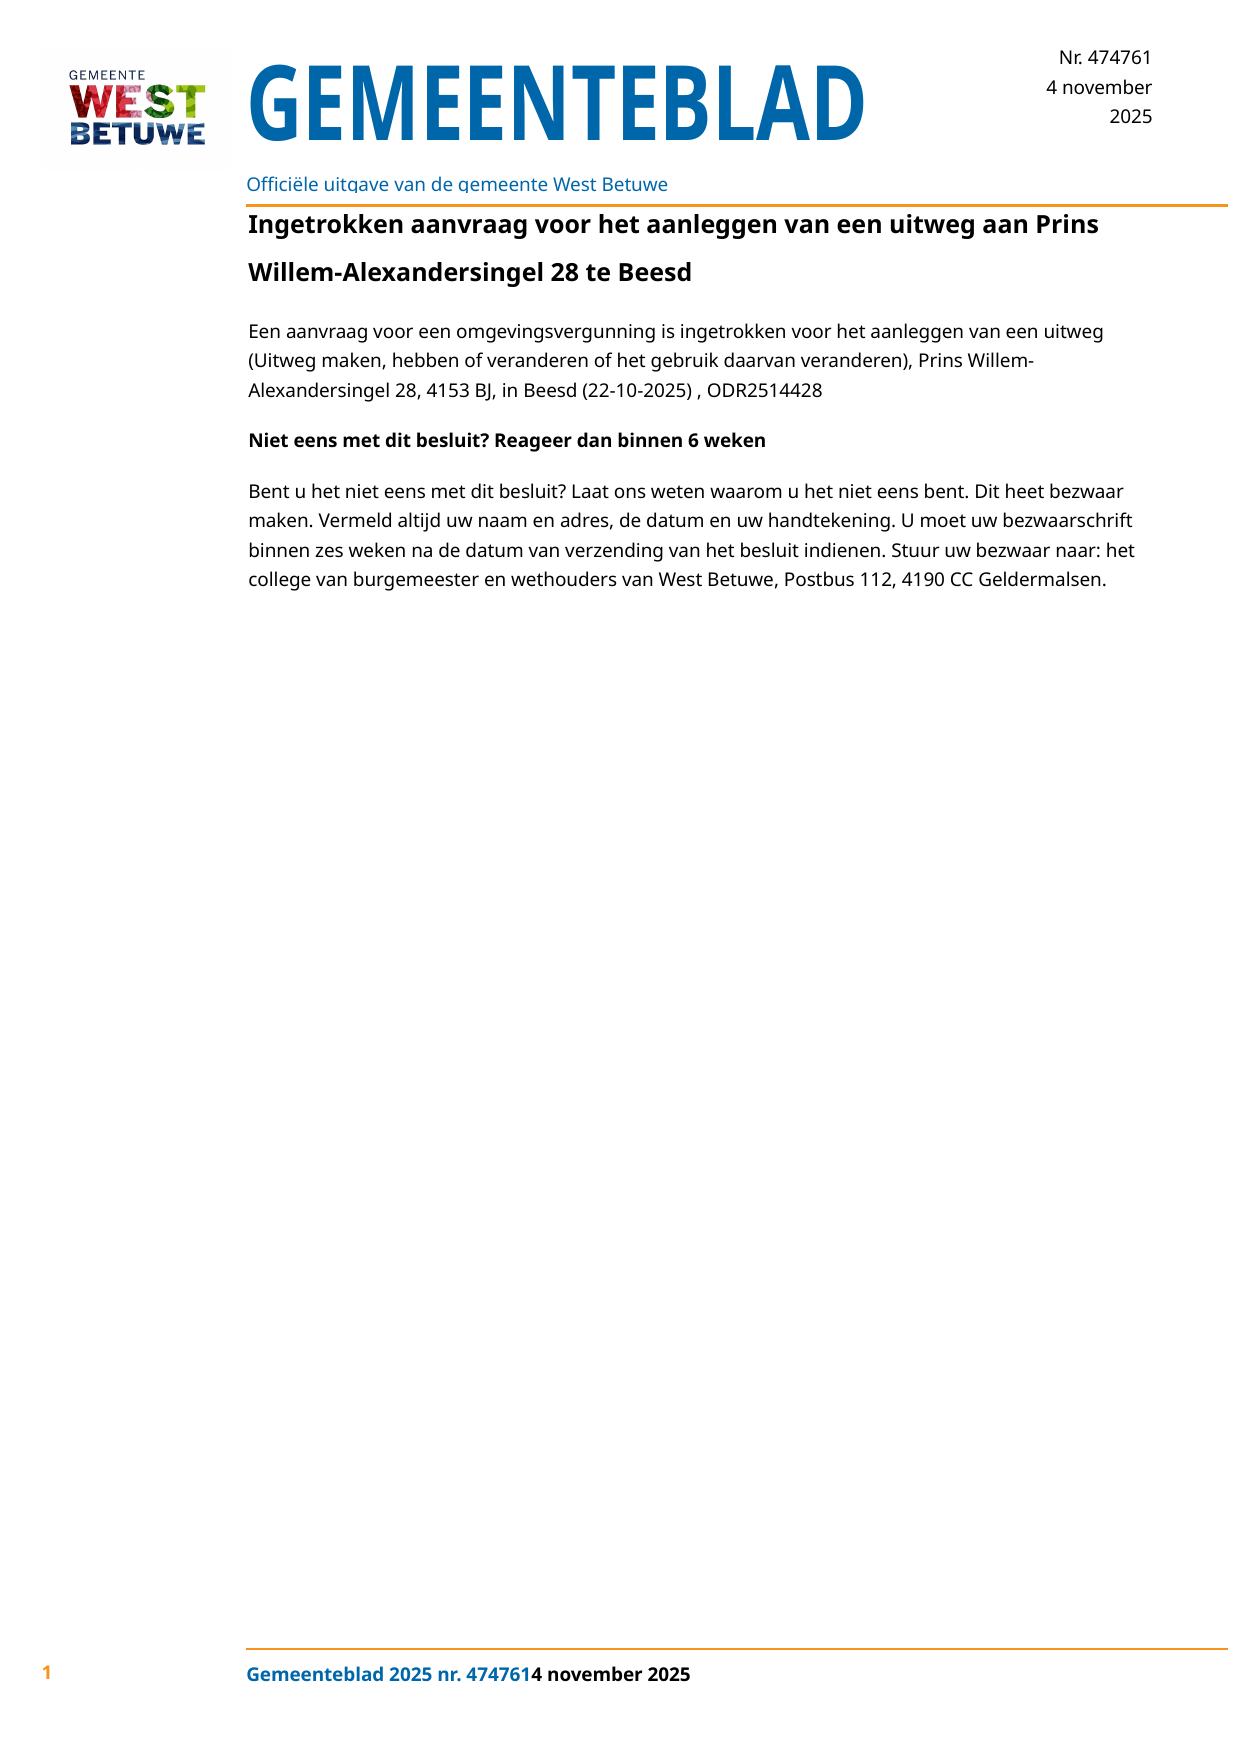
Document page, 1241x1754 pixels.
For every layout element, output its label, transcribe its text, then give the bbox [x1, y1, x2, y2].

text Niet eens met dit besluit? Reageer dan binnen 6 weken [248, 427, 1152, 453]
text Ingetrokken aanvraag voor het aanleggen van een uitweg aan Prins Willem-Alexandersingel 28 te Beesd [248, 207, 1152, 288]
text Bent u het niet eens met dit besluit? Laat ons weten waarom u het niet eens bent. Dit heet bezwaar maken. Vermeld altijd uw naam en adres, de datum en uw handtekening. U moet uw bezwaarschrift binnen zes weken na de datum van verzending van het besluit indienen. Stuur uw bezwaar naar: het college van burgemeester en wethouders van West Betuwe, Postbus 112, 4190 CC Geldermalsen. [248, 478, 1152, 592]
text Een aanvraag voor een omgevingsvergunning is ingetrokken voor het aanleggen van een uitweg (Uitweg maken, hebben of veranderen of het gebruik daarvan veranderen), Prins Willem-Alexandersingel 28, 4153 BJ, in Beesd (22-10-2025) , ODR2514428 [248, 318, 1152, 403]
picture [41, 47, 231, 172]
